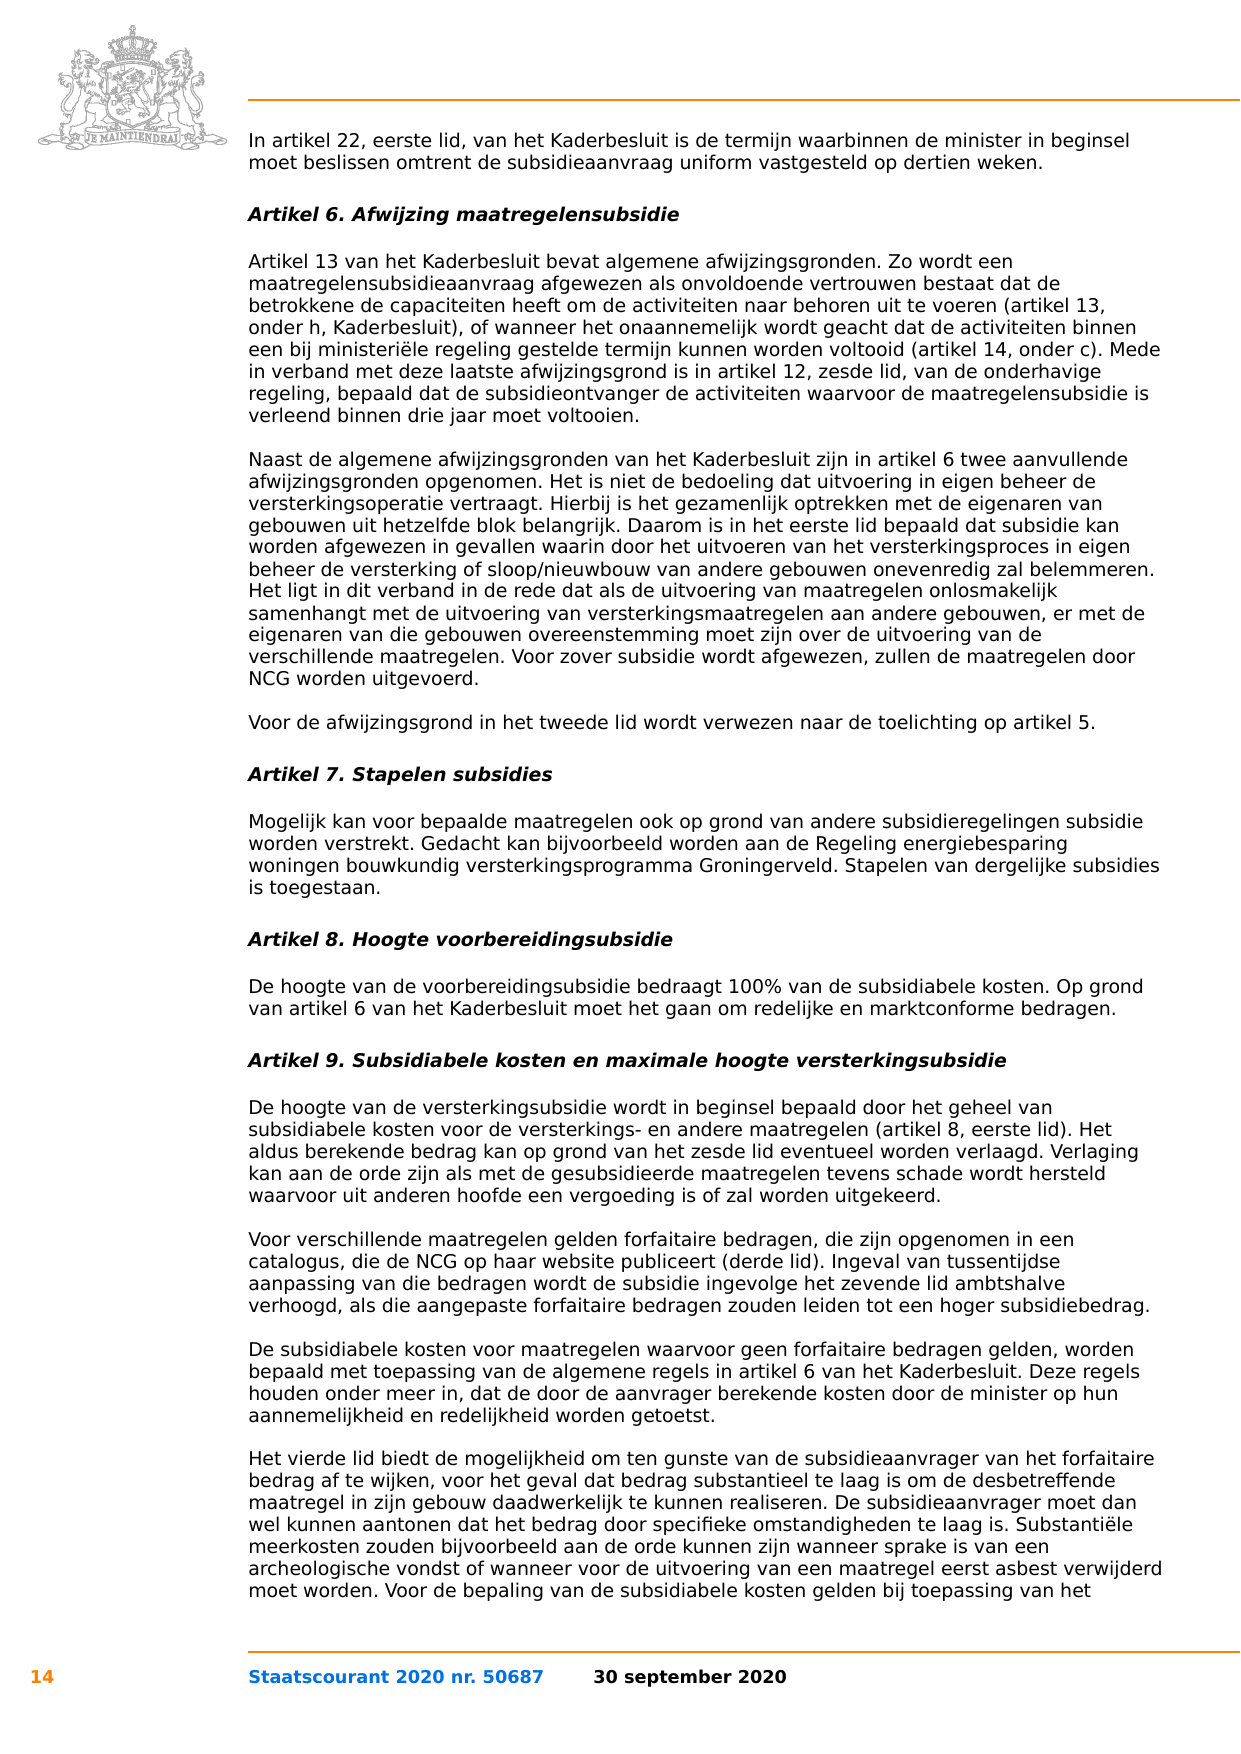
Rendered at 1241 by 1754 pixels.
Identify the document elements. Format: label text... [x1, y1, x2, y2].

text De subsidiabele kosten voor maatregelen waarvoor geen forfaitaire bedragen gelden, worden bepaald met toepassing van de algemene regels in artikel 6 van het Kaderbesluit. Deze regels houden onder meer in, dat de door de aanvrager berekende kosten door de minister op hun aannemelijkheid en redelijkheid worden getoetst. [248, 1338, 1163, 1426]
text Voor de afwijzingsgrond in het tweede lid wordt verwezen naar de toelichting op artikel 5. [248, 712, 1163, 734]
subtitle Artikel 7. Stapelen subsidies [248, 764, 1163, 786]
text De hoogte van de voorbereidingsubsidie bedraagt 100% van de subsidiabele kosten. Op grond van artikel 6 van het Kaderbesluit moet het gaan om redelijke en marktconforme bedragen. [248, 976, 1163, 1020]
subtitle Artikel 6. Afwijzing maatregelensubsidie [248, 204, 1163, 226]
text Naast de algemene afwijzingsgronden van het Kaderbesluit zijn in artikel 6 twee aanvullende afwijzingsgronden opgenomen. Het is niet de bedoeling dat uitvoering in eigen beheer de versterkingsoperatie vertraagt. Hierbij is het gezamenlijk optrekken met de eigenaren van gebouwen uit hetzelfde blok belangrijk. Daarom is in het eerste lid bepaald dat subsidie kan worden afgewezen in gevallen waarin door het uitvoeren van het versterkingsproces in eigen beheer de versterking of sloop/nieuwbouw van andere gebouwen onevenredig zal belemmeren. Het ligt in dit verband in de rede dat als de uitvoering van maatregelen onlosmakelijk samenhangt met de uitvoering van versterkingsmaatregelen aan andere gebouwen, er met de eigenaren van die gebouwen overeenstemming moet zijn over de uitvoering van de verschillende maatregelen. Voor zover subsidie wordt afgewezen, zullen de maatregelen door NCG worden uitgevoerd. [248, 448, 1163, 690]
text Mogelijk kan voor bepaalde maatregelen ook op grond van andere subsidieregelingen subsidie worden verstrekt. Gedacht kan bijvoorbeeld worden aan de Regeling energiebesparing woningen bouwkundig versterkingsprogramma Groningerveld. Stapelen van dergelijke subsidies is toegestaan. [248, 811, 1163, 899]
picture [38, 25, 227, 150]
subtitle Artikel 8. Hoogte voorbereidingsubsidie [248, 929, 1163, 951]
subtitle Artikel 9. Subsidiabele kosten en maximale hoogte versterkingsubsidie [248, 1050, 1163, 1072]
text In artikel 22, eerste lid, van het Kaderbesluit is de termijn waarbinnen de minister in beginsel moet beslissen omtrent de subsidieaanvraag uniform vastgesteld op dertien weken. [248, 130, 1163, 174]
text Artikel 13 van het Kaderbesluit bevat algemene afwijzingsgronden. Zo wordt een maatregelensubsidieaanvraag afgewezen als onvoldoende vertrouwen bestaat dat de betrokkene de capaciteiten heeft om de activiteiten naar behoren uit te voeren (artikel 13, onder h, Kaderbesluit), of wanneer het onaannemelijk wordt geacht dat de activiteiten binnen een bij ministeriële regeling gestelde termijn kunnen worden voltooid (artikel 14, onder c). Mede in verband met deze laatste afwijzingsgrond is in artikel 12, zesde lid, van de onderhavige regeling, bepaald dat de subsidieontvanger de activiteiten waarvoor de maatregelensubsidie is verleend binnen drie jaar moet voltooien. [248, 251, 1163, 427]
text Het vierde lid biedt de mogelijkheid om ten gunste van de subsidieaanvrager van het forfaitaire bedrag af te wijken, voor het geval dat bedrag substantieel te laag is om de desbetreffende maatregel in zijn gebouw daadwerkelijk te kunnen realiseren. De subsidieaanvrager moet dan wel kunnen aantonen dat het bedrag door specifieke omstandigheden te laag is. Substantiële meerkosten zouden bijvoorbeeld aan de orde kunnen zijn wanneer sprake is van een archeologische vondst of wanneer voor de uitvoering van een maatregel eerst asbest verwijderd moet worden. Voor de bepaling van de subsidiabele kosten gelden bij toepassing van het [248, 1448, 1163, 1602]
text Voor verschillende maatregelen gelden forfaitaire bedragen, die zijn opgenomen in een catalogus, die de NCG op haar website publiceert (derde lid). Ingeval van tussentijdse aanpassing van die bedragen wordt de subsidie ingevolge het zevende lid ambtshalve verhoogd, als die aangepaste forfaitaire bedragen zouden leiden tot een hoger subsidiebedrag. [248, 1229, 1163, 1317]
text De hoogte van de versterkingsubsidie wordt in beginsel bepaald door het geheel van subsidiabele kosten voor de versterkings- en andere maatregelen (artikel 8, eerste lid). Het aldus berekende bedrag kan op grond van het zesde lid eventueel worden verlaagd. Verlaging kan aan de orde zijn als met de gesubsidieerde maatregelen tevens schade wordt hersteld waarvoor uit anderen hoofde een vergoeding is of zal worden uitgekeerd. [248, 1097, 1163, 1207]
